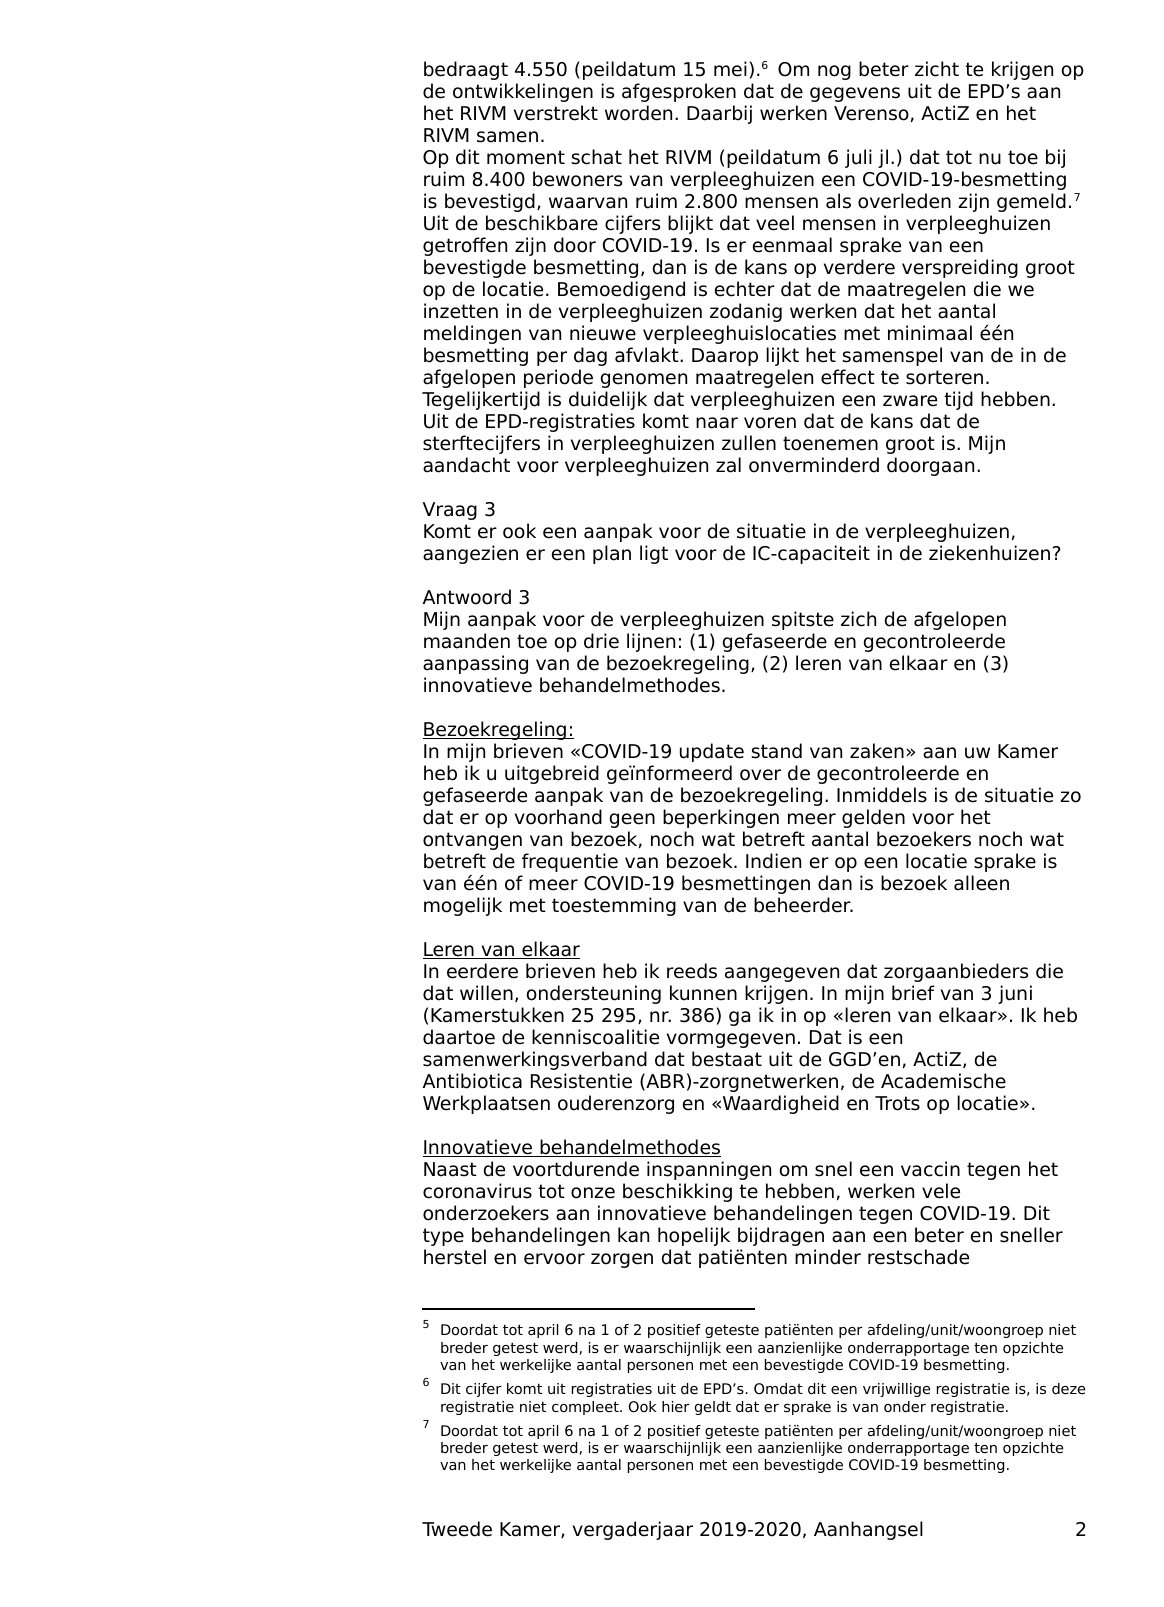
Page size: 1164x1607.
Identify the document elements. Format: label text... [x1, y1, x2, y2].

text Mijn aanpak voor de verpleeghuizen spitste zich de afgelopen maanden toe op drie lijnen: (1) gefaseerde en gecontroleerde aanpassing van de bezoekregeling, (2) leren van elkaar en (3) innovatieve behandelmethodes. [422, 609, 1087, 697]
text Doordat tot april 6 na 1 of 2 positief geteste patiënten per afdeling/unit/woongroep niet breder getest werd, is er waarschijnlijk een aanzienlijke onderrapportage ten opzichte van het werkelijke aantal personen met een bevestigde COVID-19 besmetting. [422, 1418, 1087, 1474]
text Uit de beschikbare cijfers blijkt dat veel mensen in verpleeghuizen getroffen zijn door COVID-19. Is er eenmaal sprake van een bevestigde besmetting, dan is de kans op verdere verspreiding groot op de locatie. Bemoedigend is echter dat de maatregelen die we inzetten in de verpleeghuizen zodanig werken dat het aantal meldingen van nieuwe verpleeghuislocaties met minimaal één besmetting per dag afvlakt. Daarop lijkt het samenspel van de in de afgelopen periode genomen maatregelen effect te sorteren. Tegelijkertijd is duidelijk dat verpleeghuizen een zware tijd hebben. Uit de EPD-registraties komt naar voren dat de kans dat de sterftecijfers in verpleeghuizen zullen toenemen groot is. Mijn aandacht voor verpleeghuizen zal onverminderd doorgaan. [422, 213, 1087, 477]
text Vraag 3 [422, 499, 1087, 521]
text In eerdere brieven heb ik reeds aangegeven dat zorgaanbieders die dat willen, ondersteuning kunnen krijgen. In mijn brief van 3 juni (Kamerstukken 25 295, nr. 386) ga ik in op «leren van elkaar». Ik heb daartoe de kenniscoalitie vormgegeven. Dat is een samenwerkingsverband dat bestaat uit de GGD’en, ActiZ, de Antibiotica Resistentie (ABR)-zorgnetwerken, de Academische Werkplaatsen ouderenzorg en «Waardigheid en Trots op locatie». [422, 961, 1087, 1115]
text Naast de voortdurende inspanningen om snel een vaccin tegen het coronavirus tot onze beschikking te hebben, werken vele onderzoekers aan innovatieve behandelingen tegen COVID-19. Dit type behandelingen kan hopelijk bijdragen aan een beter en sneller herstel en ervoor zorgen dat patiënten minder restschade [422, 1159, 1087, 1269]
text Op dit moment schat het RIVM (peildatum 6 juli jl.) dat tot nu toe bij ruim 8.400 bewoners van verpleeghuizen een COVID-19-besmetting is bevestigd, waarvan ruim 2.800 mensen als overleden zijn gemeld. [422, 147, 1087, 213]
text Komt er ook een aanpak voor de situatie in de verpleeghuizen, aangezien er een plan ligt voor de IC-capaciteit in de ziekenhuizen? [422, 521, 1087, 565]
text Antwoord 3 [422, 587, 1087, 609]
text In mijn brieven «COVID-19 update stand van zaken» aan uw Kamer heb ik u uitgebreid geïnformeerd over de gecontroleerde en gefaseerde aanpak van de bezoekregeling. Inmiddels is de situatie zo dat er op voorhand geen beperkingen meer gelden voor het ontvangen van bezoek, noch wat betreft aantal bezoekers noch wat betreft de frequentie van bezoek. Indien er op een locatie sprake is van één of meer COVID-19 besmettingen dan is bezoek alleen mogelijk met toestemming van de beheerder. [422, 741, 1087, 917]
text Doordat tot april 6 na 1 of 2 positief geteste patiënten per afdeling/unit/woongroep niet breder getest werd, is er waarschijnlijk een aanzienlijke onderrapportage ten opzichte van het werkelijke aantal personen met een bevestigde COVID-19 besmetting. [422, 1318, 1087, 1374]
text Bezoekregeling: [422, 719, 1087, 741]
text bedraagt 4.550 (peildatum 15 mei). Om nog beter zicht te krijgen op de ontwikkelingen is afgesproken dat de gegevens uit de EPD’s aan het RIVM verstrekt worden. Daarbij werken Verenso, ActiZ en het RIVM samen. [422, 59, 1087, 147]
text Leren van elkaar [422, 939, 1087, 961]
text Innovatieve behandelmethodes [422, 1137, 1087, 1159]
text Dit cijfer komt uit registraties uit de EPD’s. Omdat dit een vrijwillige registratie is, is deze registratie niet compleet. Ook hier geldt dat er sprake is van onder registratie. [422, 1377, 1087, 1416]
